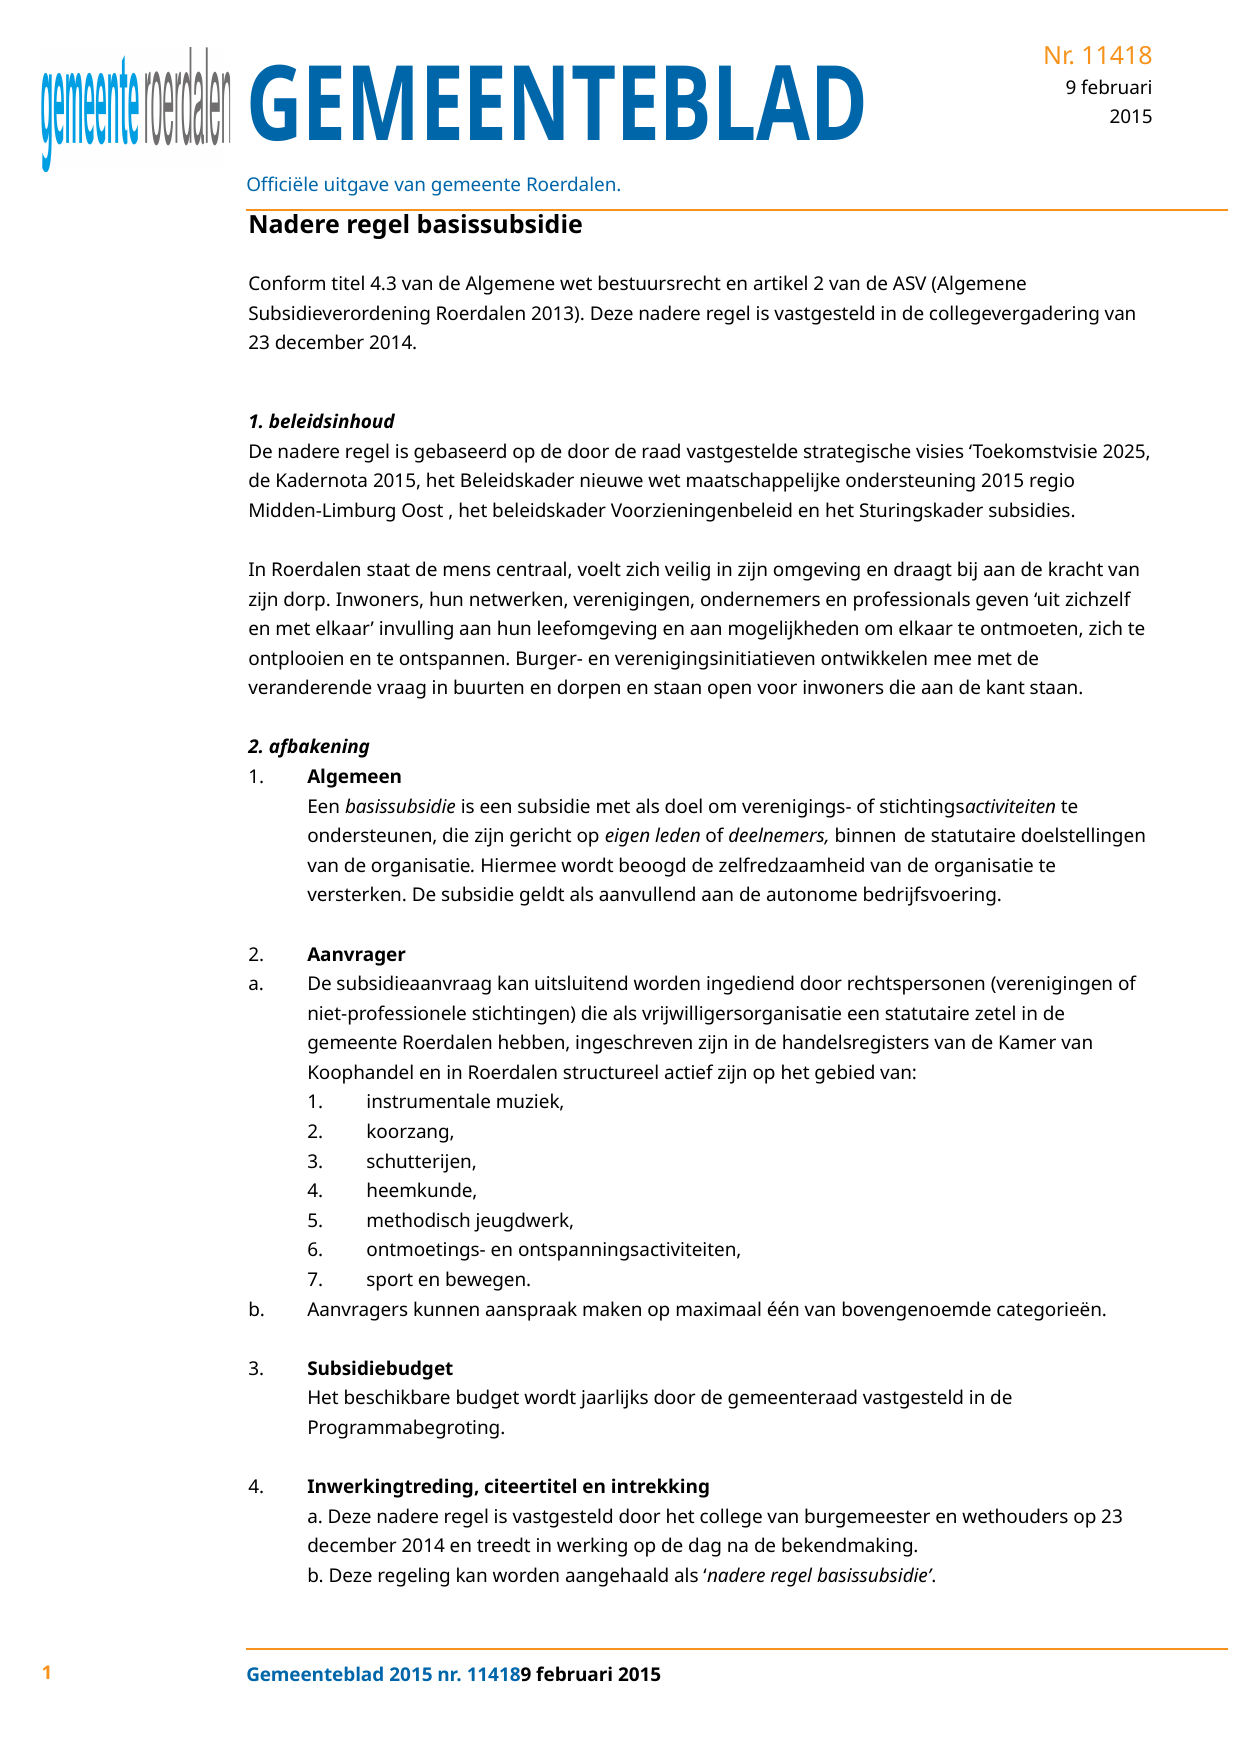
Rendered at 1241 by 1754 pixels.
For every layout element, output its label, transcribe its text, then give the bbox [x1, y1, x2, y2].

list Aanvragers kunnen aanspraak maken op maximaal één van bovengenoemde categorieën. [248, 1296, 1152, 1322]
list b. Deze regeling kan worden aangehaald als ‘nadere regel basissubsidie’. [248, 1562, 1152, 1588]
text 2. afbakening [248, 734, 1152, 759]
picture [41, 134, 48, 172]
list schutterijen, [307, 1148, 1152, 1174]
text De nadere regel is gebaseerd op de door de raad vastgestelde strategische visies ‘Toekomstvisie 2025, de Kadernota 2015, het Beleidskader nieuwe wet maatschappelijke ondersteuning 2015 regio Midden-Limburg Oost , het beleidskader Voorzieningenbeleid en het Sturingskader subsidies. [248, 438, 1152, 523]
list koorzang, [307, 1118, 1152, 1144]
list methodisch jeugdwerk, [307, 1207, 1152, 1233]
list Inwerkingtreding, citeertitel en intrekking [248, 1473, 1152, 1499]
text Conform titel 4.3 van de Algemene wet bestuursrecht en artikel 2 van de ASV (Algemene Subsidieverordening Roerdalen 2013). Deze nadere regel is vastgesteld in de collegevergadering van 23 december 2014. [248, 270, 1152, 355]
text Nadere regel basissubsidie [248, 211, 1152, 241]
list Algemeen [248, 763, 1152, 789]
text 1. beleidsinhoud [248, 408, 1152, 434]
list a. Deze nadere regel is vastgesteld door het college van burgemeester en wethouders op 23 december 2014 en treedt in werking op de dag na de bekendmaking. [248, 1503, 1152, 1558]
list sport en bewegen. [307, 1266, 1152, 1292]
list Het beschikbare budget wordt jaarlijks door de gemeenteraad vastgesteld in de Programmabegroting. [248, 1384, 1152, 1440]
list ontmoetings- en ontspanningsactiviteiten, [307, 1237, 1152, 1262]
list heemkunde, [307, 1177, 1152, 1203]
list instrumentale muziek, [307, 1089, 1152, 1114]
text In Roerdalen staat de mens centraal, voelt zich veilig in zijn omgeving en draagt bij aan de kracht van zijn dorp. Inwoners, hun netwerken, verenigingen, ondernemers en professionals geven ‘uit zichzelf en met elkaar’ invulling aan hun leefomgeving en aan mogelijkheden om elkaar te ontmoeten, zich te ontplooien en te ontspannen. Burger- en verenigingsinitiatieven ontwikkelen mee met de veranderende vraag in buurten en dorpen en staan open voor inwoners die aan de kant staan. [248, 556, 1152, 700]
list De subsidieaanvraag kan uitsluitend worden ingediend door rechtspersonen (verenigingen of niet-professionele stichtingen) die als vrijwilligersorganisatie een statutaire zetel in de gemeente Roerdalen hebben, ingeschreven zijn in de handelsregisters van de Kamer van Koophandel en in Roerdalen structureel actief zijn op het gebied van: [248, 970, 1152, 1085]
picture [41, 47, 231, 172]
list Een basissubsidie is een subsidie met als doel om verenigings- of stichtingsactiviteiten te ondersteunen, die zijn gericht op eigen leden of deelnemers, binnen de statutaire doelstellingen van de organisatie. Hiermee wordt beoogd de zelfredzaamheid van de organisatie te versterken. De subsidie geldt als aanvullend aan de autonome bedrijfsvoering. [248, 793, 1152, 907]
list Subsidiebudget [248, 1355, 1152, 1381]
list Aanvrager [248, 941, 1152, 967]
